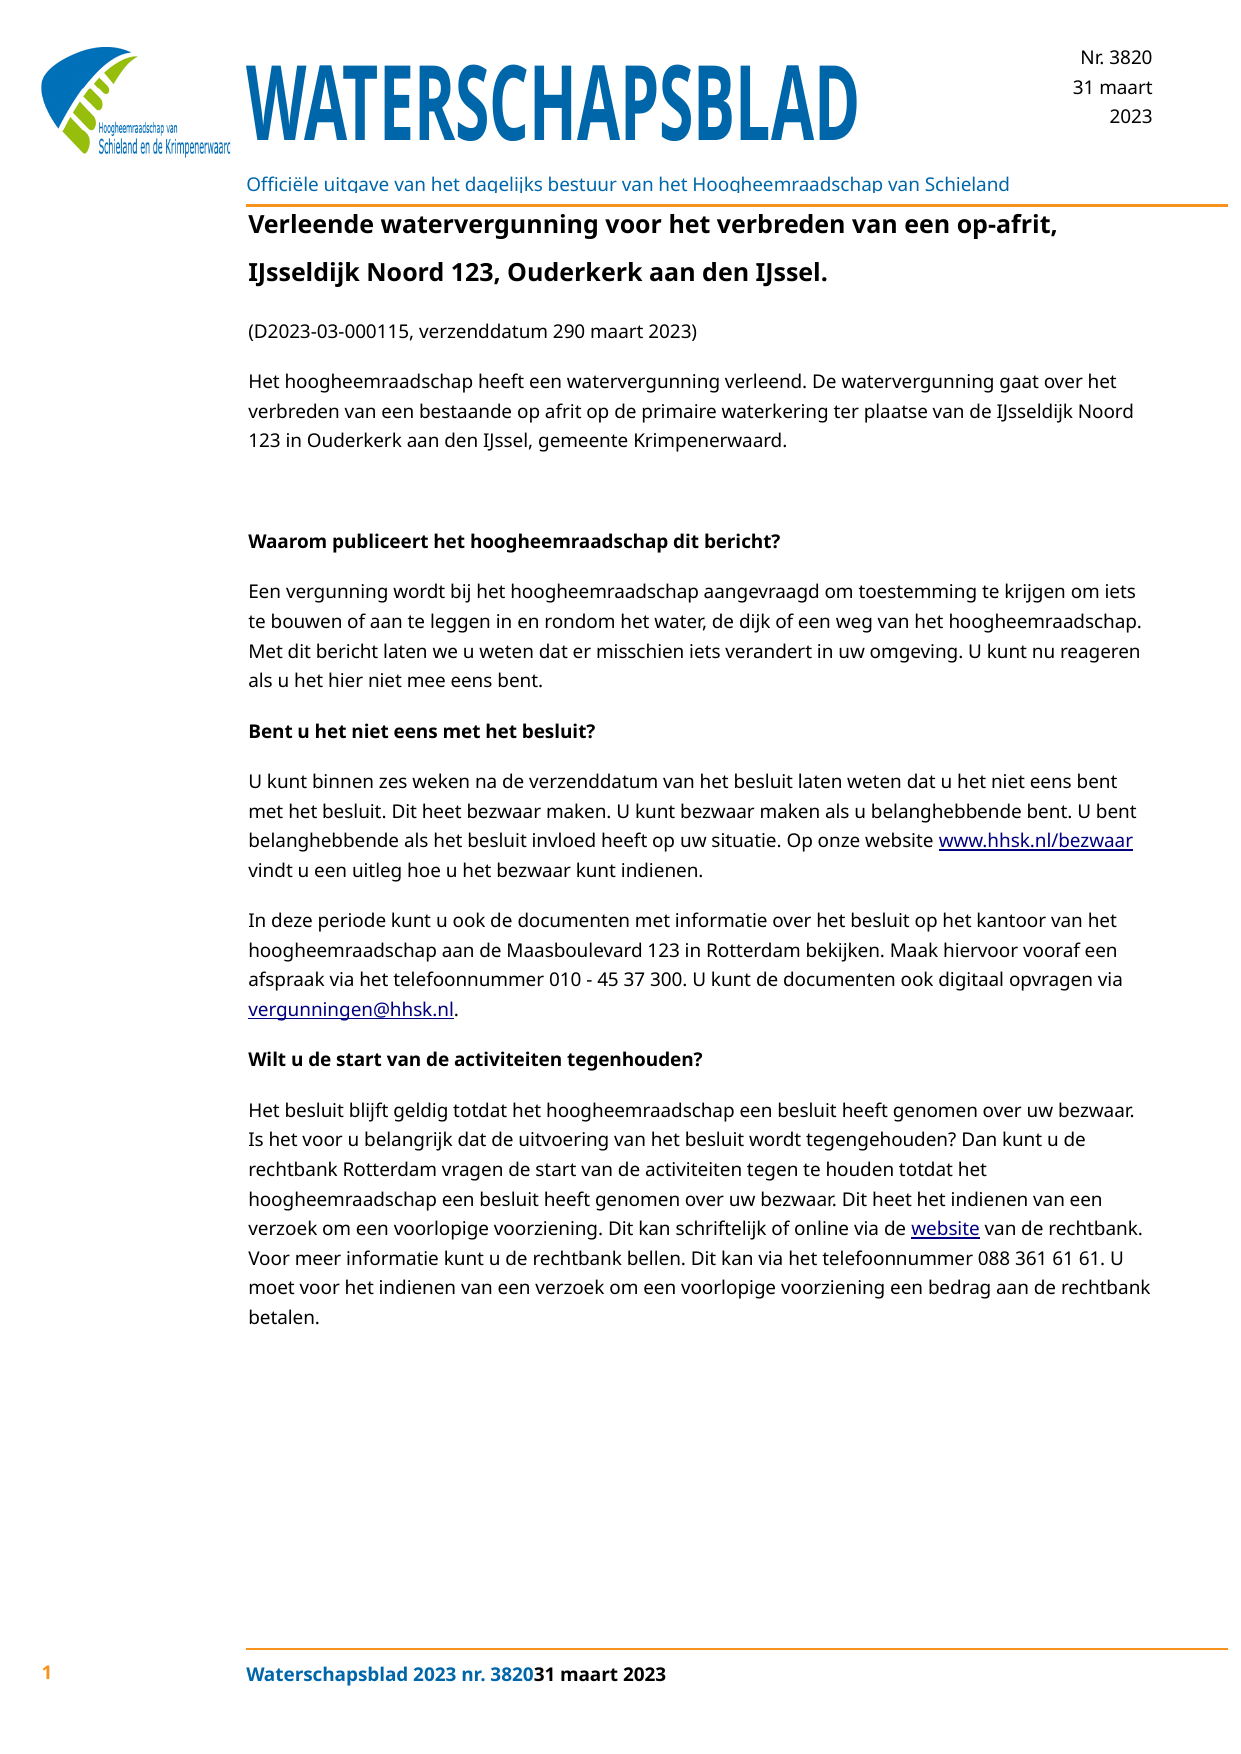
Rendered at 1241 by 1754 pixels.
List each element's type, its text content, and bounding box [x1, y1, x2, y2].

text Het besluit blijft geldig totdat het hoogheemraadschap een besluit heeft genomen over uw bezwaar. Is het voor u belangrijk dat de uitvoering van het besluit wordt tegengehouden? Dan kunt u de rechtbank Rotterdam vragen de start van de activiteiten tegen te houden totdat het hoogheemraadschap een besluit heeft genomen over uw bezwaar. Dit heet het indienen van een verzoek om een voorlopige voorziening. Dit kan schriftelijk of online via de website van de rechtbank. Voor meer informatie kunt u de rechtbank bellen. Dit kan via het telefoonnummer 088 361 61 61. U moet voor het indienen van een verzoek om een voorlopige voorziening een bedrag aan de rechtbank betalen. [248, 1097, 1152, 1330]
text Waarom publiceert het hoogheemraadschap dit bericht? [248, 528, 1152, 554]
text Bent u het niet eens met het besluit? [248, 718, 1152, 744]
text Wilt u de start van de activiteiten tegenhouden? [248, 1047, 1152, 1072]
text U kunt binnen zes weken na de verzenddatum van het besluit laten weten dat u het niet eens bent met het besluit. Dit heet bezwaar maken. U kunt bezwaar maken als u belanghebbende bent. U bent belanghebbende als het besluit invloed heeft op uw situatie. Op onze website www.hhsk.nl/bezwaar vindt u een uitleg hoe u het bezwaar kunt indienen. [248, 768, 1152, 883]
text Een vergunning wordt bij het hoogheemraadschap aangevraagd om toestemming te krijgen om iets te bouwen of aan te leggen in en rondom het water, de dijk of een weg van het hoogheemraadschap. Met dit bericht laten we u weten dat er misschien iets verandert in uw omgeving. U kunt nu reageren als u het hier niet mee eens bent. [248, 579, 1152, 693]
text Het hoogheemraadschap heeft een watervergunning verleend. De watervergunning gaat over het verbreden van een bestaande op afrit op de primaire waterkering ter plaatse van de IJsseldijk Noord 123 in Ouderkerk aan den IJssel, gemeente Krimpenerwaard. [248, 368, 1152, 453]
picture [41, 47, 231, 172]
text In deze periode kunt u ook de documenten met informatie over het besluit op het kantoor van het hoogheemraadschap aan de Maasboulevard 123 in Rotterdam bekijken. Maak hiervoor vooraf een afspraak via het telefoonnummer 010 - 45 37 300. U kunt de documenten ook digitaal opvragen via vergunningen@hhsk.nl. [248, 907, 1152, 1022]
text Verleende watervergunning voor het verbreden van een op-afrit, IJsseldijk Noord 123, Ouderkerk aan den IJssel. [248, 207, 1152, 288]
text (D2023-03-000115, verzenddatum 290 maart 2023) [248, 318, 1152, 344]
